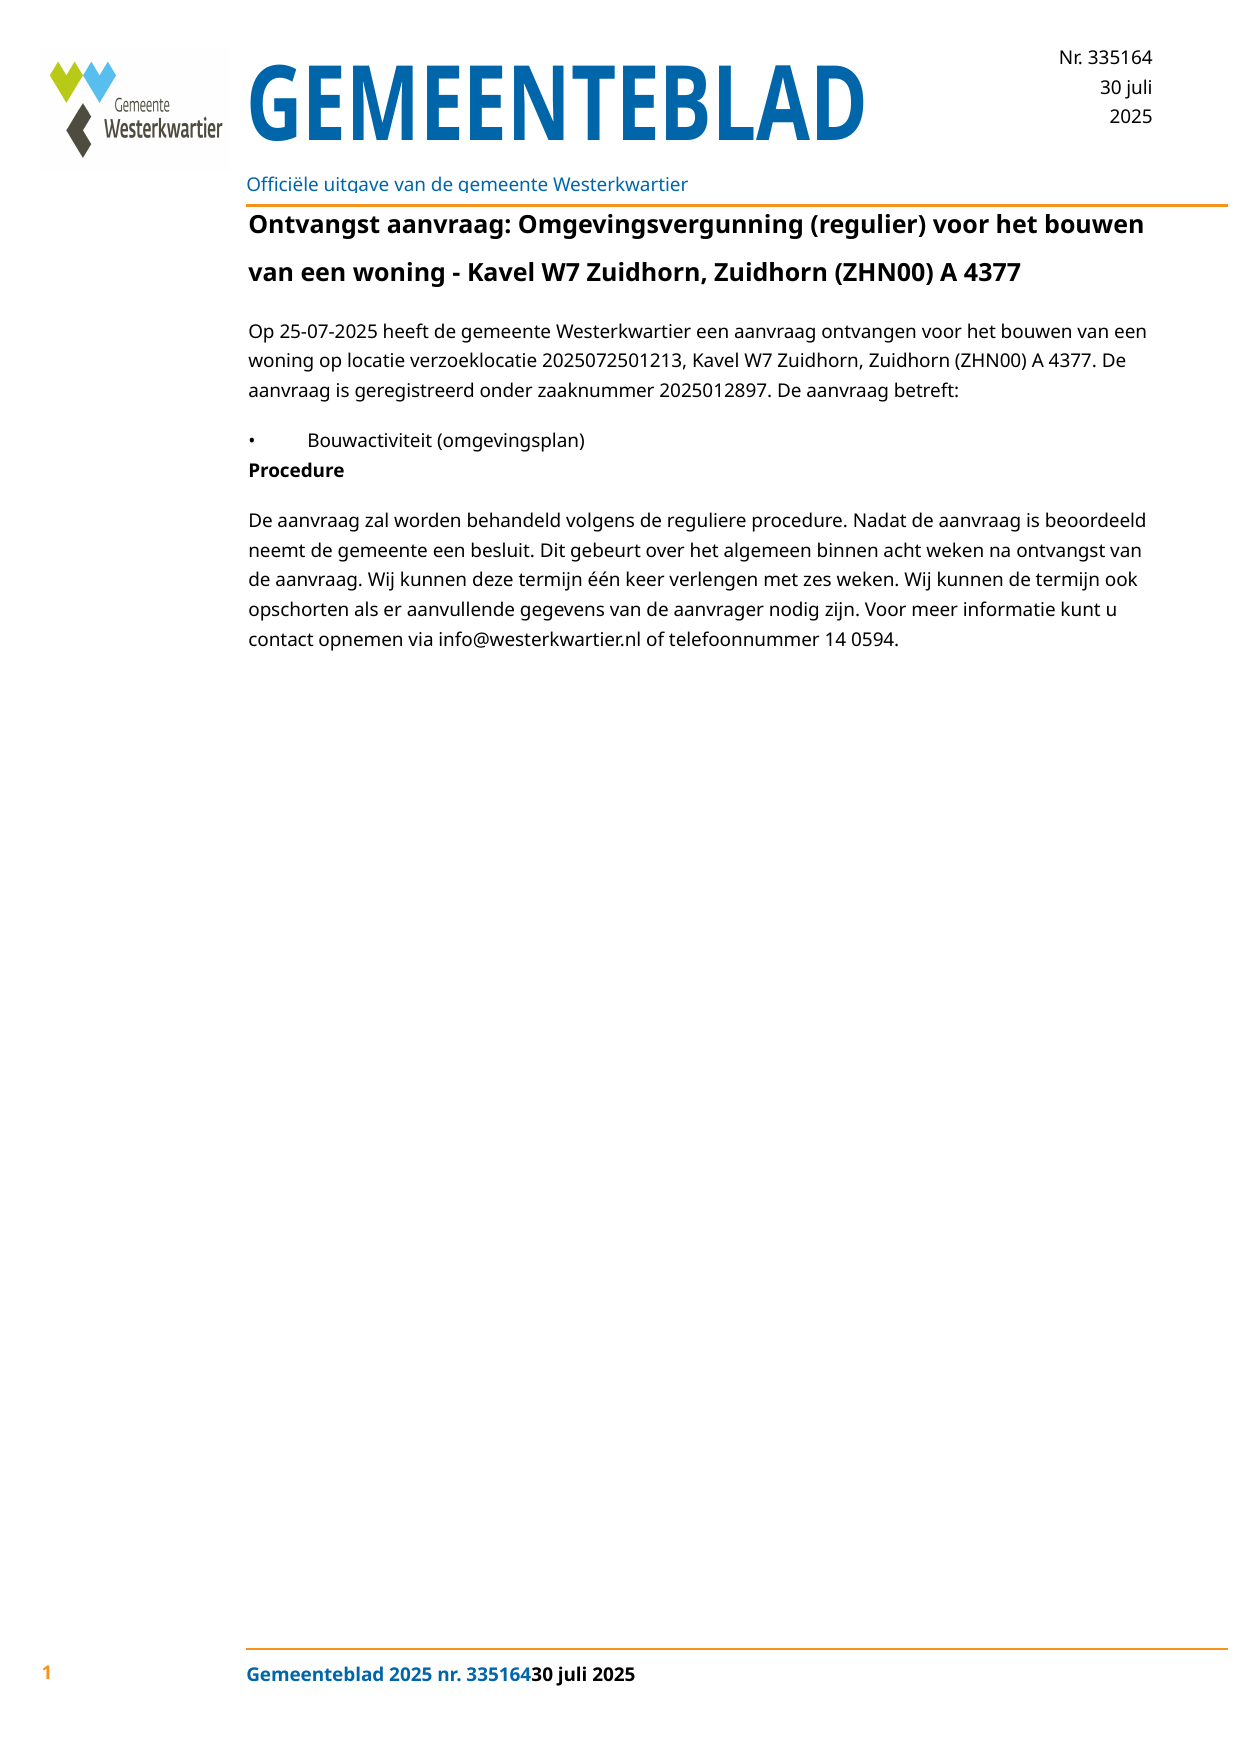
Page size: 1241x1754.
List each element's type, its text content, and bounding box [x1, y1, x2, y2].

picture [41, 47, 231, 172]
text Ontvangst aanvraag: Omgevingsvergunning (regulier) voor het bouwen van een woning - Kavel W7 Zuidhorn, Zuidhorn (ZHN00) A 4377 [248, 207, 1152, 288]
list Bouwactiviteit (omgevingsplan) [248, 427, 1152, 453]
text Op 25-07-2025 heeft de gemeente Westerkwartier een aanvraag ontvangen voor het bouwen van een woning op locatie verzoeklocatie 2025072501213, Kavel W7 Zuidhorn, Zuidhorn (ZHN00) A 4377. De aanvraag is geregistreerd onder zaaknummer 2025012897. De aanvraag betreft: [248, 318, 1152, 403]
text Procedure [248, 457, 1152, 483]
text De aanvraag zal worden behandeld volgens de reguliere procedure. Nadat de aanvraag is beoordeeld neemt de gemeente een besluit. Dit gebeurt over het algemeen binnen acht weken na ontvangst van de aanvraag. Wij kunnen deze termijn één keer verlengen met zes weken. Wij kunnen de termijn ook opschorten als er aanvullende gegevens van de aanvrager nodig zijn. Voor meer informatie kunt u contact opnemen via info@westerkwartier.nl of telefoonnummer 14 0594. [248, 507, 1152, 652]
